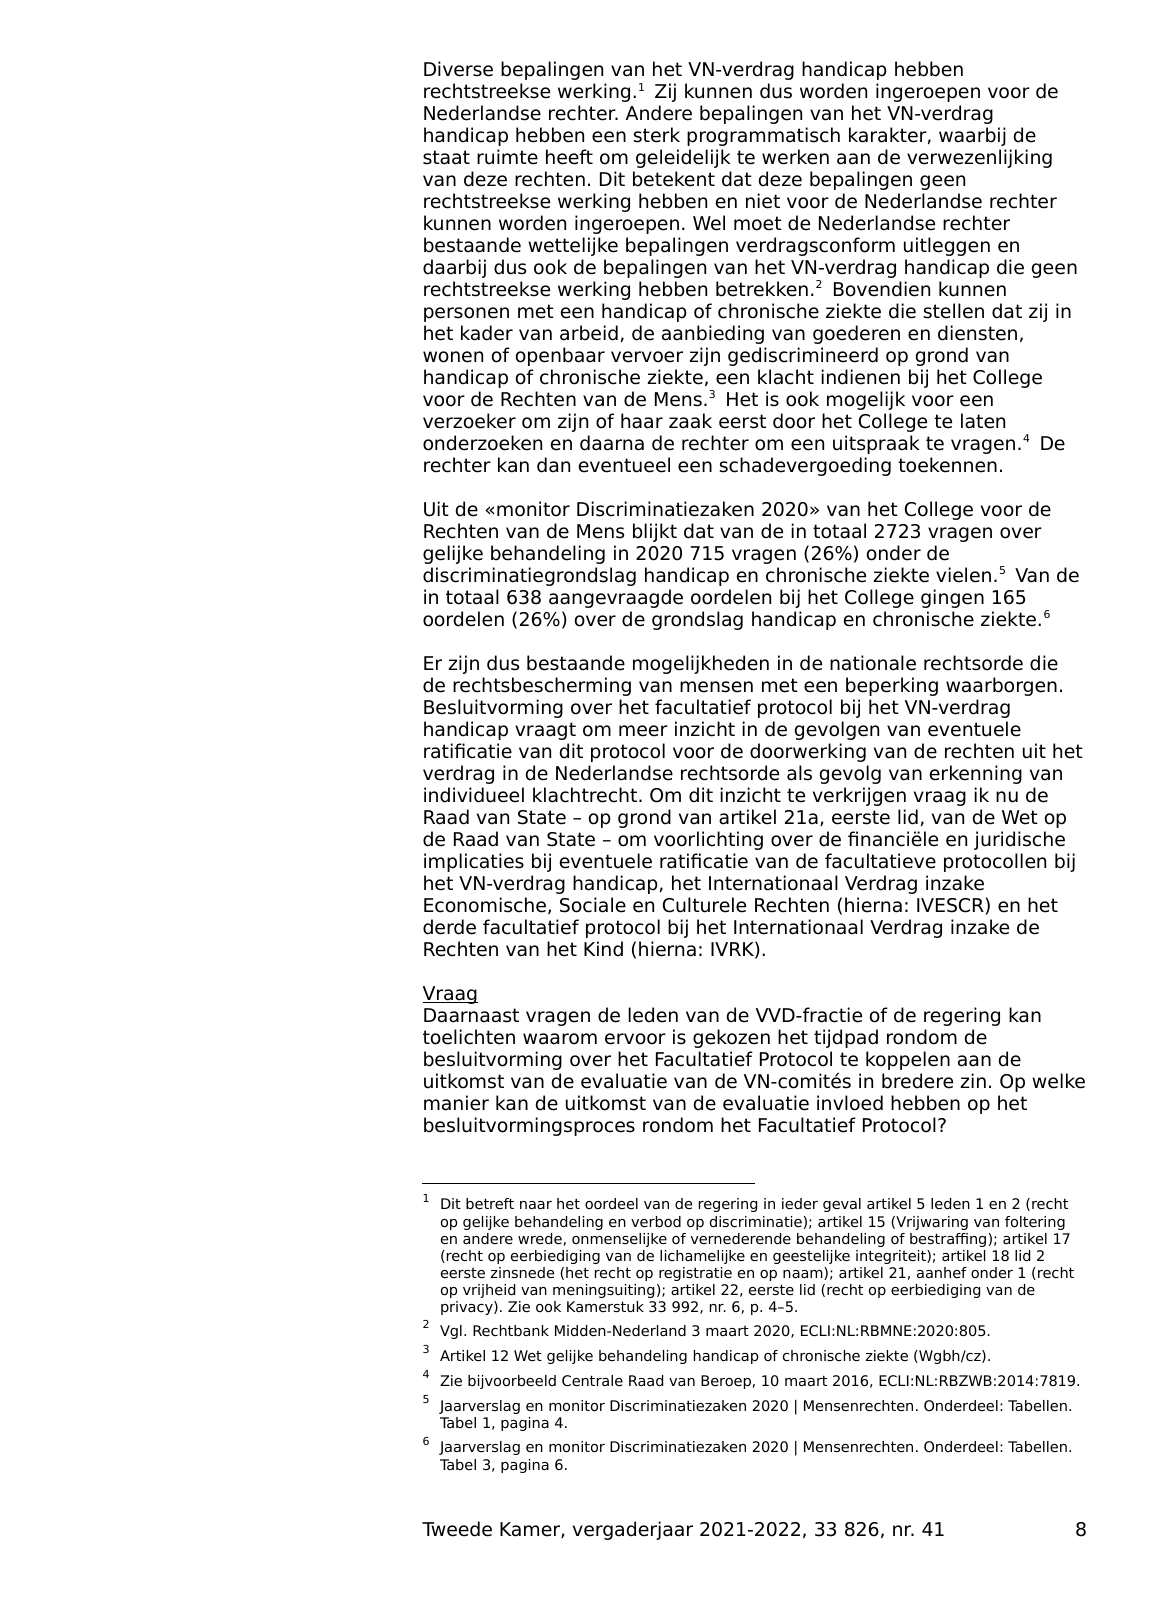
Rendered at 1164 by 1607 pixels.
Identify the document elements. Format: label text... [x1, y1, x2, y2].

text Uit de «monitor Discriminatiezaken 2020» van het College voor de Rechten van de Mens blijkt dat van de in totaal 2723 vragen over gelijke behandeling in 2020 715 vragen (26%) onder de discriminatiegrondslag handicap en chronische ziekte vielen. Van de in totaal 638 aangevraagde oordelen bij het College gingen 165 oordelen (26%) over de grondslag handicap en chronische ziekte. [422, 499, 1087, 631]
text Dit betreft naar het oordeel van de regering in ieder geval artikel 5 leden 1 en 2 (recht op gelijke behandeling en verbod op discriminatie); artikel 15 (Vrijwaring van foltering en andere wrede, onmenselijke of vernederende behandeling of bestraffing); artikel 17 (recht op eerbiediging van de lichamelijke en geestelijke integriteit); artikel 18 lid 2 eerste zinsnede (het recht op registratie en op naam); artikel 21, aanhef onder 1 (recht op vrijheid van meningsuiting); artikel 22, eerste lid (recht op eerbiediging van de privacy). Zie ook Kamerstuk 33 992, nr. 6, p. 4–5. [422, 1192, 1087, 1316]
text Zie bijvoorbeeld Centrale Raad van Beroep, 10 maart 2016, ECLI:NL:RBZWB:2014:7819. [422, 1368, 1087, 1391]
text Daarnaast vragen de leden van de VVD-fractie of de regering kan toelichten waarom ervoor is gekozen het tijdpad rondom de besluitvorming over het Facultatief Protocol te koppelen aan de uitkomst van de evaluatie van de VN-comités in bredere zin. Op welke manier kan de uitkomst van de evaluatie invloed hebben op het besluitvormingsproces rondom het Facultatief Protocol? [422, 1005, 1087, 1137]
text Diverse bepalingen van het VN-verdrag handicap hebben rechtstreekse werking. Zij kunnen dus worden ingeroepen voor de Nederlandse rechter. Andere bepalingen van het VN-verdrag handicap hebben een sterk programmatisch karakter, waarbij de staat ruimte heeft om geleidelijk te werken aan de verwezenlijking van deze rechten. Dit betekent dat deze bepalingen geen rechtstreekse werking hebben en niet voor de Nederlandse rechter kunnen worden ingeroepen. Wel moet de Nederlandse rechter bestaande wettelijke bepalingen verdragsconform uitleggen en daarbij dus ook de bepalingen van het VN-verdrag handicap die geen rechtstreekse werking hebben betrekken. Bovendien kunnen personen met een handicap of chronische ziekte die stellen dat zij in het kader van arbeid, de aanbieding van goederen en diensten, wonen of openbaar vervoer zijn gediscrimineerd op grond van handicap of chronische ziekte, een klacht indienen bij het College voor de Rechten van de Mens. Het is ook mogelijk voor een verzoeker om zijn of haar zaak eerst door het College te laten onderzoeken en daarna de rechter om een uitspraak te vragen. De rechter kan dan eventueel een schadevergoeding toekennen. [422, 59, 1087, 477]
text Vgl. Rechtbank Midden-Nederland 3 maart 2020, ECLI:NL:RBMNE:2020:805. [422, 1318, 1087, 1341]
text Vraag [422, 983, 1087, 1005]
text Artikel 12 Wet gelijke behandeling handicap of chronische ziekte (Wgbh/cz). [422, 1343, 1087, 1366]
text Jaarverslag en monitor Discriminatiezaken 2020 | Mensenrechten. Onderdeel: Tabellen. Tabel 1, pagina 4. [422, 1393, 1087, 1432]
text Er zijn dus bestaande mogelijkheden in de nationale rechtsorde die de rechtsbescherming van mensen met een beperking waarborgen. Besluitvorming over het facultatief protocol bij het VN-verdrag handicap vraagt om meer inzicht in de gevolgen van eventuele ratificatie van dit protocol voor de doorwerking van de rechten uit het verdrag in de Nederlandse rechtsorde als gevolg van erkenning van individueel klachtrecht. Om dit inzicht te verkrijgen vraag ik nu de Raad van State – op grond van artikel 21a, eerste lid, van de Wet op de Raad van State – om voorlichting over de financiële en juridische implicaties bij eventuele ratificatie van de facultatieve protocollen bij het VN-verdrag handicap, het Internationaal Verdrag inzake Economische, Sociale en Culturele Rechten (hierna: IVESCR) en het derde facultatief protocol bij het Internationaal Verdrag inzake de Rechten van het Kind (hierna: IVRK). [422, 653, 1087, 961]
text Jaarverslag en monitor Discriminatiezaken 2020 | Mensenrechten. Onderdeel: Tabellen. Tabel 3, pagina 6. [422, 1435, 1087, 1474]
